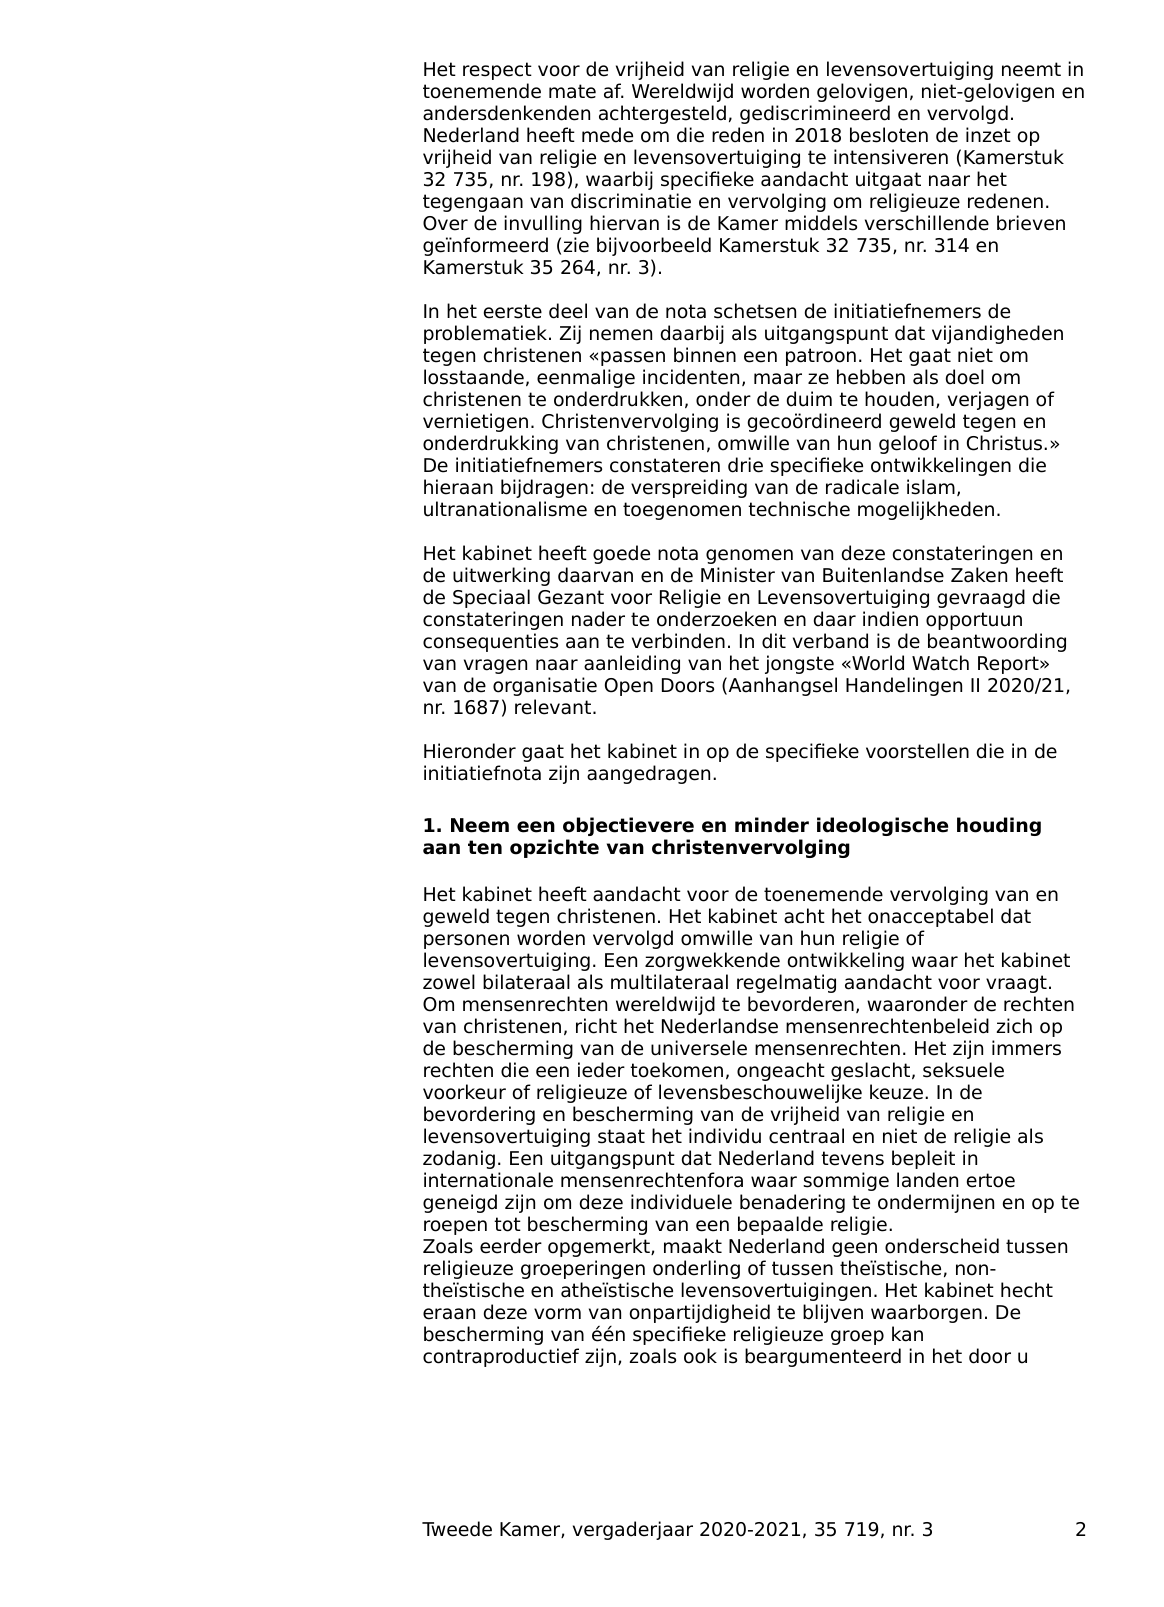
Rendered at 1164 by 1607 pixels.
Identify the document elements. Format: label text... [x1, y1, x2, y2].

text Hieronder gaat het kabinet in op de specifieke voorstellen die in de initiatiefnota zijn aangedragen. [422, 741, 1087, 785]
text Het kabinet heeft aandacht voor de toenemende vervolging van en geweld tegen christenen. Het kabinet acht het onacceptabel dat personen worden vervolgd omwille van hun religie of levensovertuiging. Een zorgwekkende ontwikkeling waar het kabinet zowel bilateraal als multilateraal regelmatig aandacht voor vraagt. [422, 884, 1087, 994]
text In het eerste deel van de nota schetsen de initiatiefnemers de problematiek. Zij nemen daarbij als uitgangspunt dat vijandigheden tegen christenen «passen binnen een patroon. Het gaat niet om losstaande, eenmalige incidenten, maar ze hebben als doel om christenen te onderdrukken, onder de duim te houden, verjagen of vernietigen. Christenvervolging is gecoördineerd geweld tegen en onderdrukking van christenen, omwille van hun geloof in Christus.» De initiatiefnemers constateren drie specifieke ontwikkelingen die hieraan bijdragen: de verspreiding van de radicale islam, ultranationalisme en toegenomen technische mogelijkheden. [422, 301, 1087, 521]
text Het respect voor de vrijheid van religie en levensovertuiging neemt in toenemende mate af. Wereldwijd worden gelovigen, niet-gelovigen en andersdenkenden achtergesteld, gediscrimineerd en vervolgd. Nederland heeft mede om die reden in 2018 besloten de inzet op vrijheid van religie en levensovertuiging te intensiveren (Kamerstuk 32 735, nr. 198), waarbij specifieke aandacht uitgaat naar het tegengaan van discriminatie en vervolging om religieuze redenen. Over de invulling hiervan is de Kamer middels verschillende brieven geïnformeerd (zie bijvoorbeeld Kamerstuk 32 735, nr. 314 en Kamerstuk 35 264, nr. 3). [422, 59, 1087, 279]
text Om mensenrechten wereldwijd te bevorderen, waaronder de rechten van christenen, richt het Nederlandse mensenrechtenbeleid zich op de bescherming van de universele mensenrechten. Het zijn immers rechten die een ieder toekomen, ongeacht geslacht, seksuele voorkeur of religieuze of levensbeschouwelijke keuze. In de bevordering en bescherming van de vrijheid van religie en levensovertuiging staat het individu centraal en niet de religie als zodanig. Een uitgangspunt dat Nederland tevens bepleit in internationale mensenrechtenfora waar sommige landen ertoe geneigd zijn om deze individuele benadering te ondermijnen en op te roepen tot bescherming van een bepaalde religie. [422, 994, 1087, 1236]
text Zoals eerder opgemerkt, maakt Nederland geen onderscheid tussen religieuze groeperingen onderling of tussen theïstische, non-theïstische en atheïstische levensovertuigingen. Het kabinet hecht eraan deze vorm van onpartijdigheid te blijven waarborgen. De bescherming van één specifieke religieuze groep kan contraproductief zijn, zoals ook is beargumenteerd in het door u [422, 1236, 1087, 1389]
text Het kabinet heeft goede nota genomen van deze constateringen en de uitwerking daarvan en de Minister van Buitenlandse Zaken heeft de Speciaal Gezant voor Religie en Levensovertuiging gevraagd die constateringen nader te onderzoeken en daar indien opportuun consequenties aan te verbinden. In dit verband is de beantwoording van vragen naar aanleiding van het jongste «World Watch Report» van de organisatie Open Doors (Aanhangsel Handelingen II 2020/21, nr. 1687) relevant. [422, 543, 1087, 719]
subtitle 1. Neem een objectievere en minder ideologische houding aan ten opzichte van christenvervolging [422, 815, 1087, 859]
